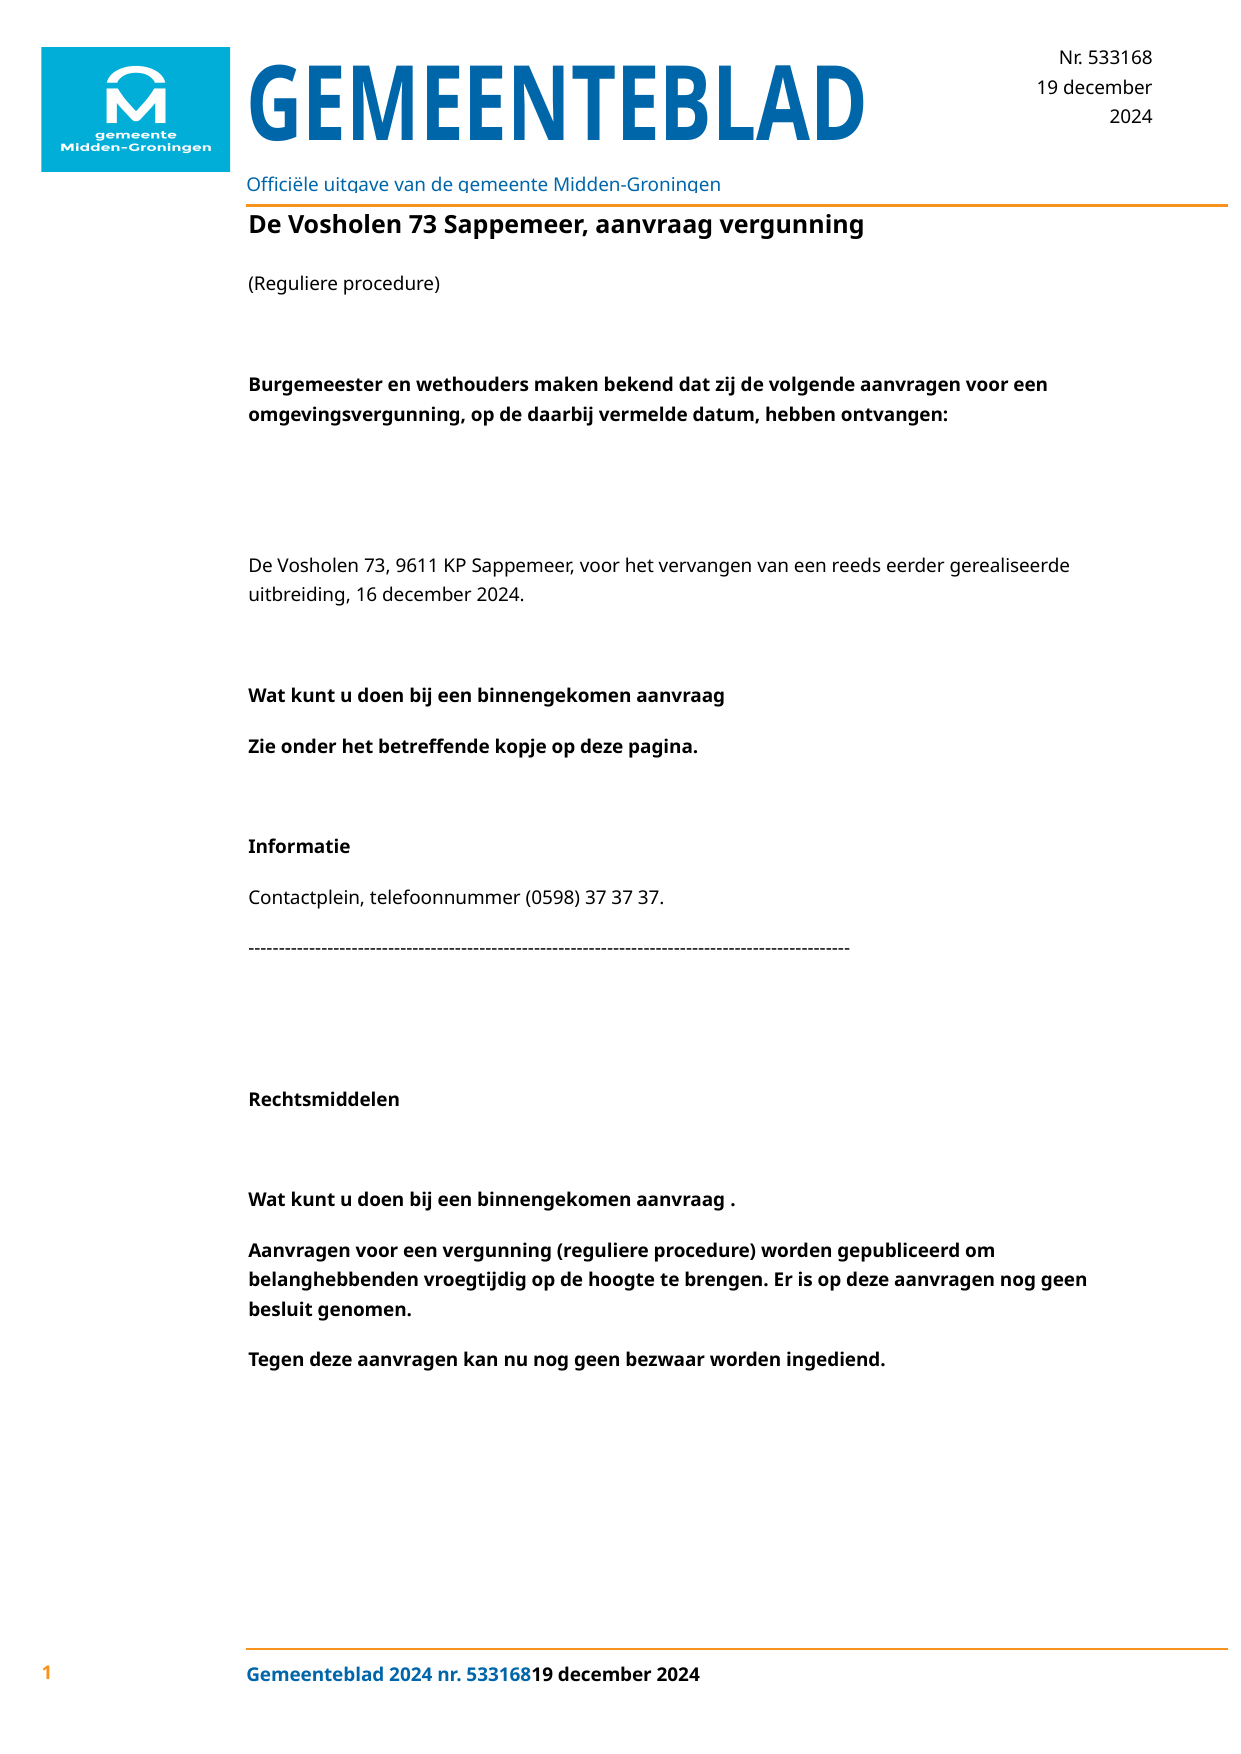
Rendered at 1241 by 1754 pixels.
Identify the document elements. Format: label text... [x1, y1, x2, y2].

text Wat kunt u doen bij een binnengekomen aanvraag . [248, 1187, 1152, 1212]
text Aanvragen voor een vergunning (reguliere procedure) worden gepubliceerd om belanghebbenden vroegtijdig op de hoogte te brengen. Er is op deze aanvragen nog geen besluit genomen. [248, 1237, 1152, 1322]
text Tegen deze aanvragen kan nu nog geen bezwaar worden ingediend. [248, 1347, 1152, 1372]
picture [108, 66, 164, 82]
text Rechtsmiddelen [248, 1086, 1152, 1111]
text Burgemeester en wethouders maken bekend dat zij de volgende aanvragen voor een omgevingsvergunning, op de daarbij vermelde datum, hebben ontvangen: [248, 371, 1152, 426]
text (Reguliere procedure) [248, 270, 1152, 296]
text Contactplein, telefoonnummer (0598) 37 37 37. [248, 884, 1152, 910]
text De Vosholen 73, 9611 KP Sappemeer, voor het vervangen van een reeds eerder gerealiseerde uitbreiding, 16 december 2024. [248, 552, 1152, 607]
text De Vosholen 73 Sappemeer, aanvraag vergunning [248, 207, 1152, 241]
text Informatie [248, 834, 1152, 859]
text --------------------------------------------------------------------------------------------------- [248, 934, 1152, 960]
text Wat kunt u doen bij een binnengekomen aanvraag [248, 682, 1152, 708]
picture [107, 89, 165, 122]
picture [184, 146, 190, 153]
text Zie onder het betreffende kopje op deze pagina. [248, 733, 1152, 758]
